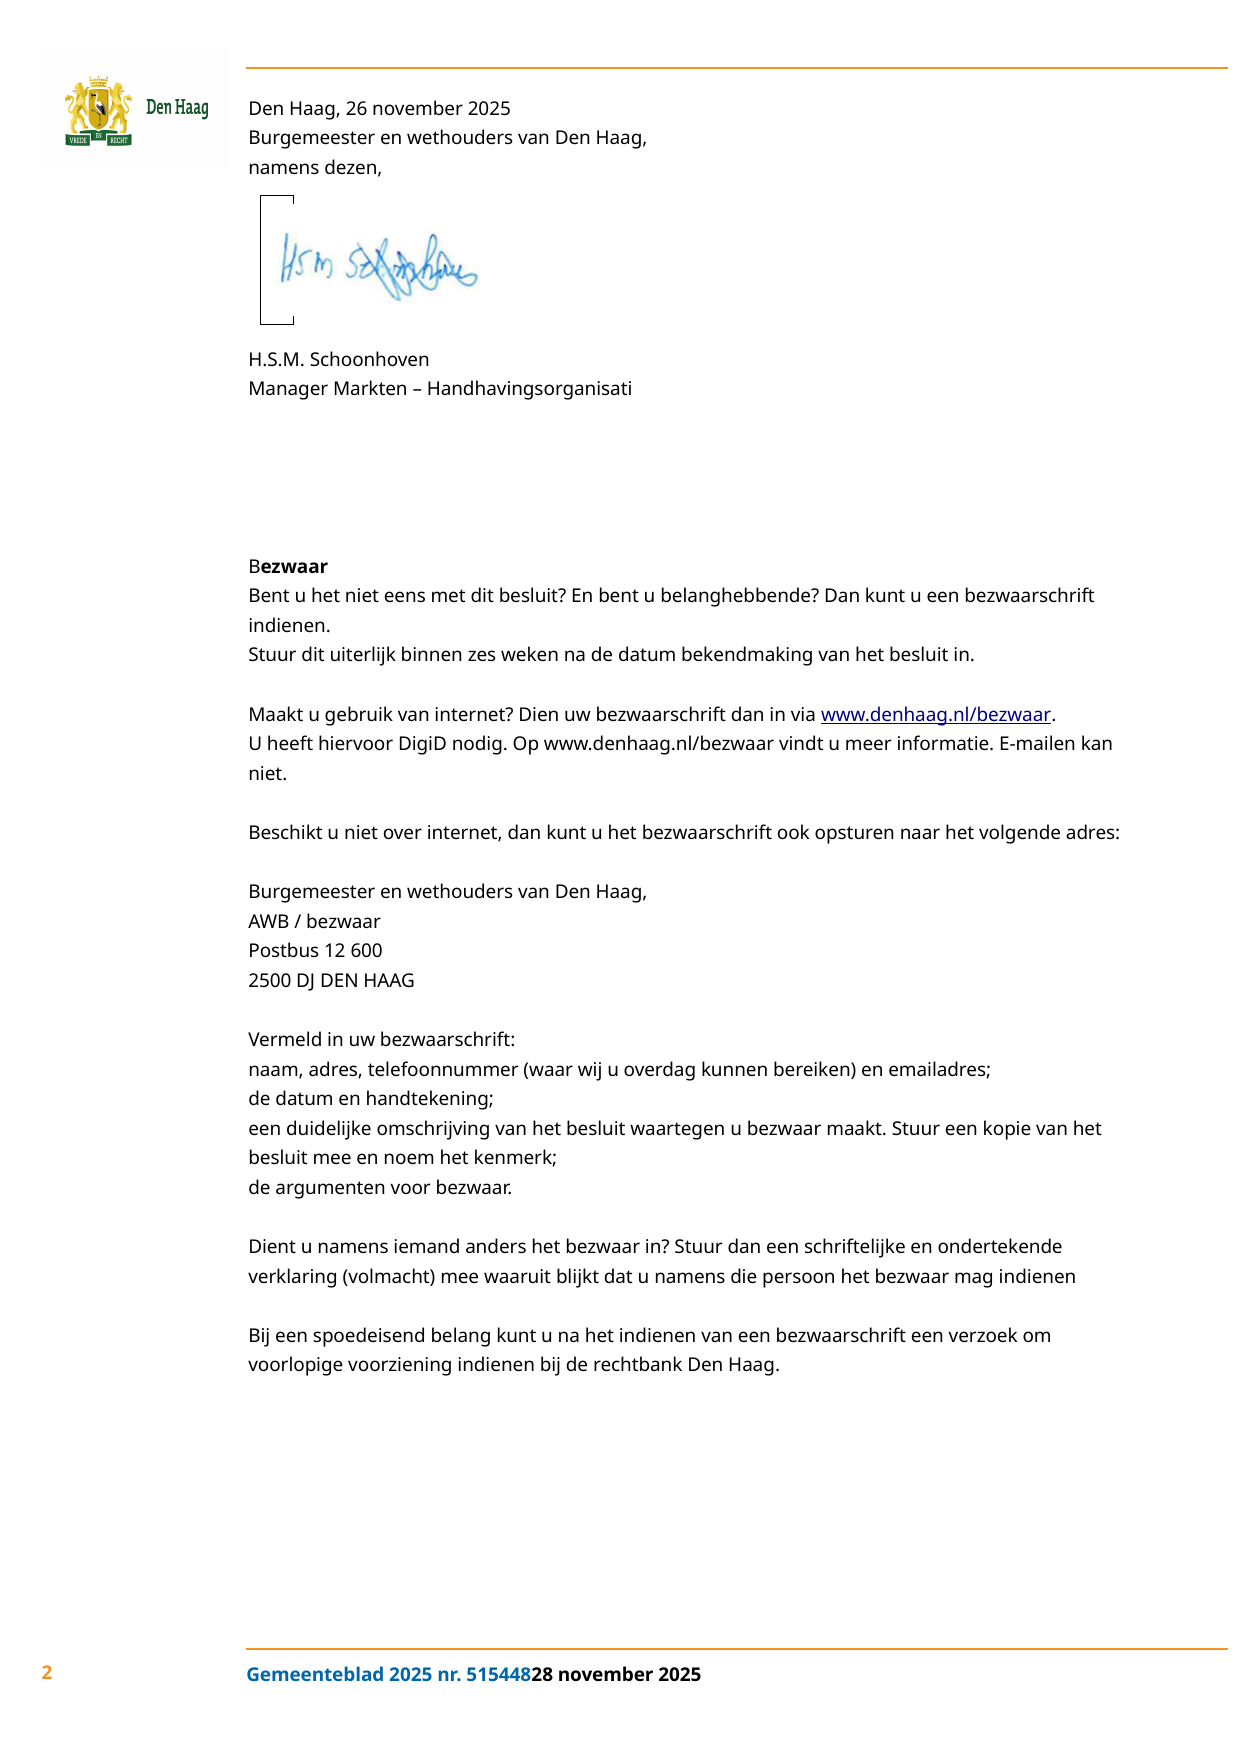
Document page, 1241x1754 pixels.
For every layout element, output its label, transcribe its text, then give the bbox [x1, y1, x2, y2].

text namens dezen, [248, 154, 1152, 180]
text Bent u het niet eens met dit besluit? En bent u belanghebbende? Dan kunt u een bezwaarschrift indienen. [248, 582, 1152, 638]
text de datum en handtekening; [248, 1085, 1152, 1111]
text naam, adres, telefoonnummer (waar wij u overdag kunnen bereiken) en emailadres; [248, 1056, 1152, 1081]
text AWB / bezwaar [248, 908, 1152, 933]
text 2500 DJ DEN HAAG [248, 967, 1152, 993]
picture [41, 47, 231, 172]
text een duidelijke omschrijving van het besluit waartegen u bezwaar maakt. Stuur een kopie van het besluit mee en noem het kenmerk; [248, 1115, 1152, 1170]
text de argumenten voor bezwaar. [248, 1174, 1152, 1200]
text Den Haag, 26 november 2025 [248, 95, 1152, 121]
text Dient u namens iemand anders het bezwaar in? Stuur dan een schriftelijke en ondertekende verklaring (volmacht) mee waaruit blijkt dat u namens die persoon het bezwaar mag indienen [248, 1233, 1152, 1288]
text H.S.M. Schoonhoven [248, 346, 1152, 371]
picture [268, 204, 505, 316]
text Bij een spoedeisend belang kunt u na het indienen van een bezwaarschrift een verzoek om voorlopige voorziening indienen bij de rechtbank Den Haag. [248, 1322, 1152, 1377]
text Maakt u gebruik van internet? Dien uw bezwaarschrift dan in via www.denhaag.nl/bezwaar. [248, 701, 1152, 726]
text Beschikt u niet over internet, dan kunt u het bezwaarschrift ook opsturen naar het volgende adres: [248, 819, 1152, 845]
text Bezwaar [248, 553, 1152, 578]
text Burgemeester en wethouders van Den Haag, [248, 878, 1152, 904]
text Vermeld in uw bezwaarschrift: [248, 1026, 1152, 1052]
text U heeft hiervoor DigiD nodig. Op www.denhaag.nl/bezwaar vindt u meer informatie. E-mailen kan niet. [248, 730, 1152, 786]
text Stuur dit uiterlijk binnen zes weken na de datum bekendmaking van het besluit in. [248, 642, 1152, 667]
text Burgemeester en wethouders van Den Haag, [248, 124, 1152, 150]
text Postbus 12 600 [248, 937, 1152, 963]
text Manager Markten – Handhavingsorganisati [248, 375, 1152, 401]
